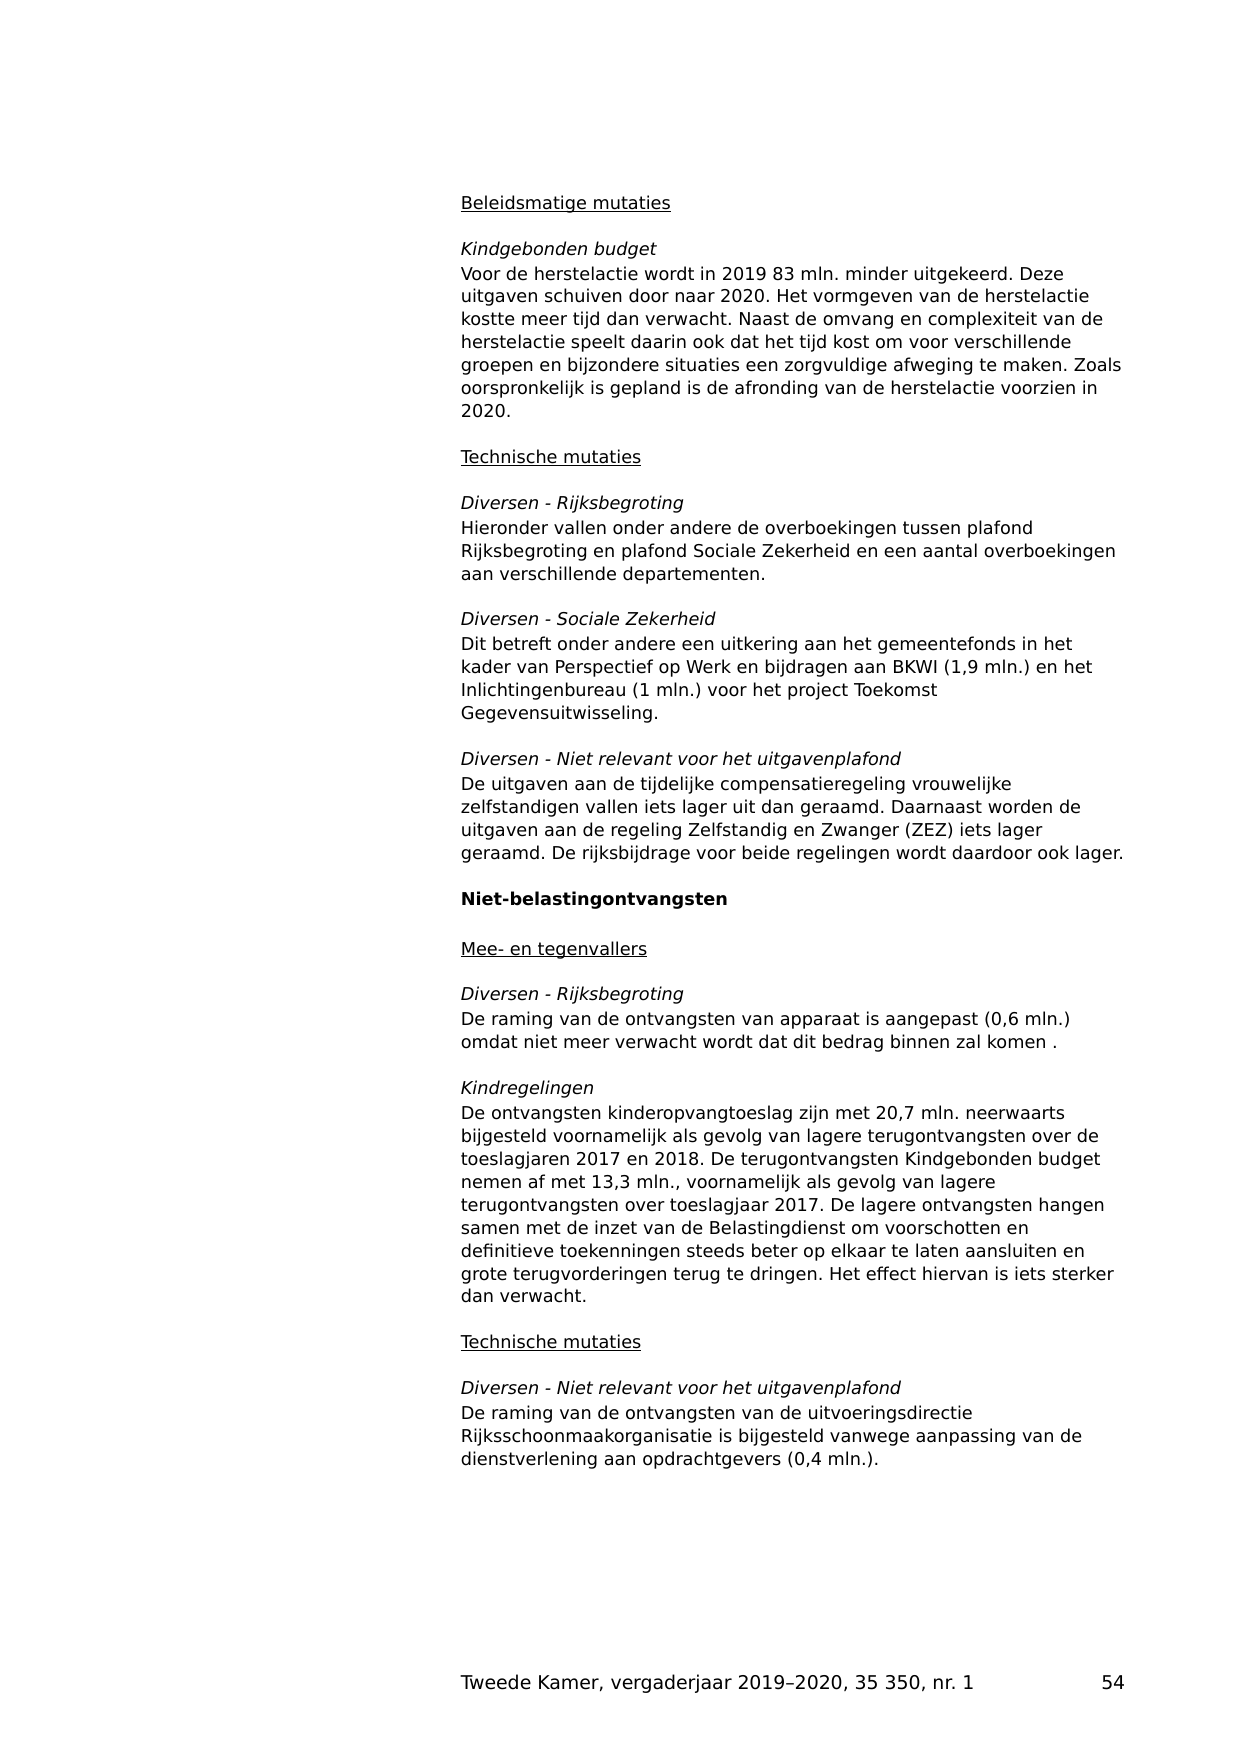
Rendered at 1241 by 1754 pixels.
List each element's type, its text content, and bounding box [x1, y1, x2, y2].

text De uitgaven aan de tijdelijke compensatieregeling vrouwelijke zelfstandigen vallen iets lager uit dan geraamd. Daarnaast worden de uitgaven aan de regeling Zelfstandig en Zwanger (ZEZ) iets lager geraamd. De rijksbijdrage voor beide regelingen wordt daardoor ook lager. [461, 772, 1125, 864]
text Diversen - Niet relevant voor het uitgavenplafond [461, 747, 1125, 770]
text Niet-belastingontvangsten [461, 887, 1125, 909]
text Voor de herstelactie wordt in 2019 83 mln. minder uitgekeerd. Deze uitgaven schuiven door naar 2020. Het vormgeven van de herstelactie kostte meer tijd dan verwacht. Naast de omvang en complexiteit van de herstelactie speelt daarin ook dat het tijd kost om voor verschillende groepen en bijzondere situaties een zorgvuldige afweging te maken. Zoals oorspronkelijk is gepland is de afronding van de herstelactie voorzien in 2020. [461, 262, 1125, 422]
text Mee- en tegenvallers [461, 937, 1125, 959]
text Kindgebonden budget [461, 237, 1125, 259]
text Hieronder vallen onder andere de overboekingen tussen plafond Rijksbegroting en plafond Sociale Zekerheid en een aantal overboekingen aan verschillende departementen. [461, 516, 1125, 584]
text Technische mutaties [461, 1330, 1125, 1353]
text Kindregelingen [461, 1076, 1125, 1099]
text Diversen - Sociale Zekerheid [461, 607, 1125, 630]
text De raming van de ontvangsten van de uitvoeringsdirectie Rijksschoonmaakorganisatie is bijgesteld vanwege aanpassing van de dienstverlening aan opdrachtgevers (0,4 mln.). [461, 1401, 1125, 1470]
text De ontvangsten kinderopvangtoeslag zijn met 20,7 mln. neerwaarts bijgesteld voornamelijk als gevolg van lagere terugontvangsten over de toeslagjaren 2017 en 2018. De terugontvangsten Kindgebonden budget nemen af met 13,3 mln., voornamelijk als gevolg van lagere terugontvangsten over toeslagjaar 2017. De lagere ontvangsten hangen samen met de inzet van de Belastingdienst om voorschotten en definitieve toekenningen steeds beter op elkaar te laten aansluiten en grote terugvorderingen terug te dringen. Het effect hiervan is iets sterker dan verwacht. [461, 1101, 1125, 1307]
text Beleidsmatige mutaties [461, 191, 1125, 214]
text De raming van de ontvangsten van apparaat is aangepast (0,6 mln.) omdat niet meer verwacht wordt dat dit bedrag binnen zal komen . [461, 1007, 1125, 1053]
text Diversen - Rijksbegroting [461, 982, 1125, 1005]
text Diversen - Rijksbegroting [461, 491, 1125, 514]
text Diversen - Niet relevant voor het uitgavenplafond [461, 1376, 1125, 1399]
text Technische mutaties [461, 445, 1125, 468]
text Dit betreft onder andere een uitkering aan het gemeentefonds in het kader van Perspectief op Werk en bijdragen aan BKWI (1,9 mln.) en het Inlichtingenbureau (1 mln.) voor het project Toekomst Gegevensuitwisseling. [461, 632, 1125, 724]
